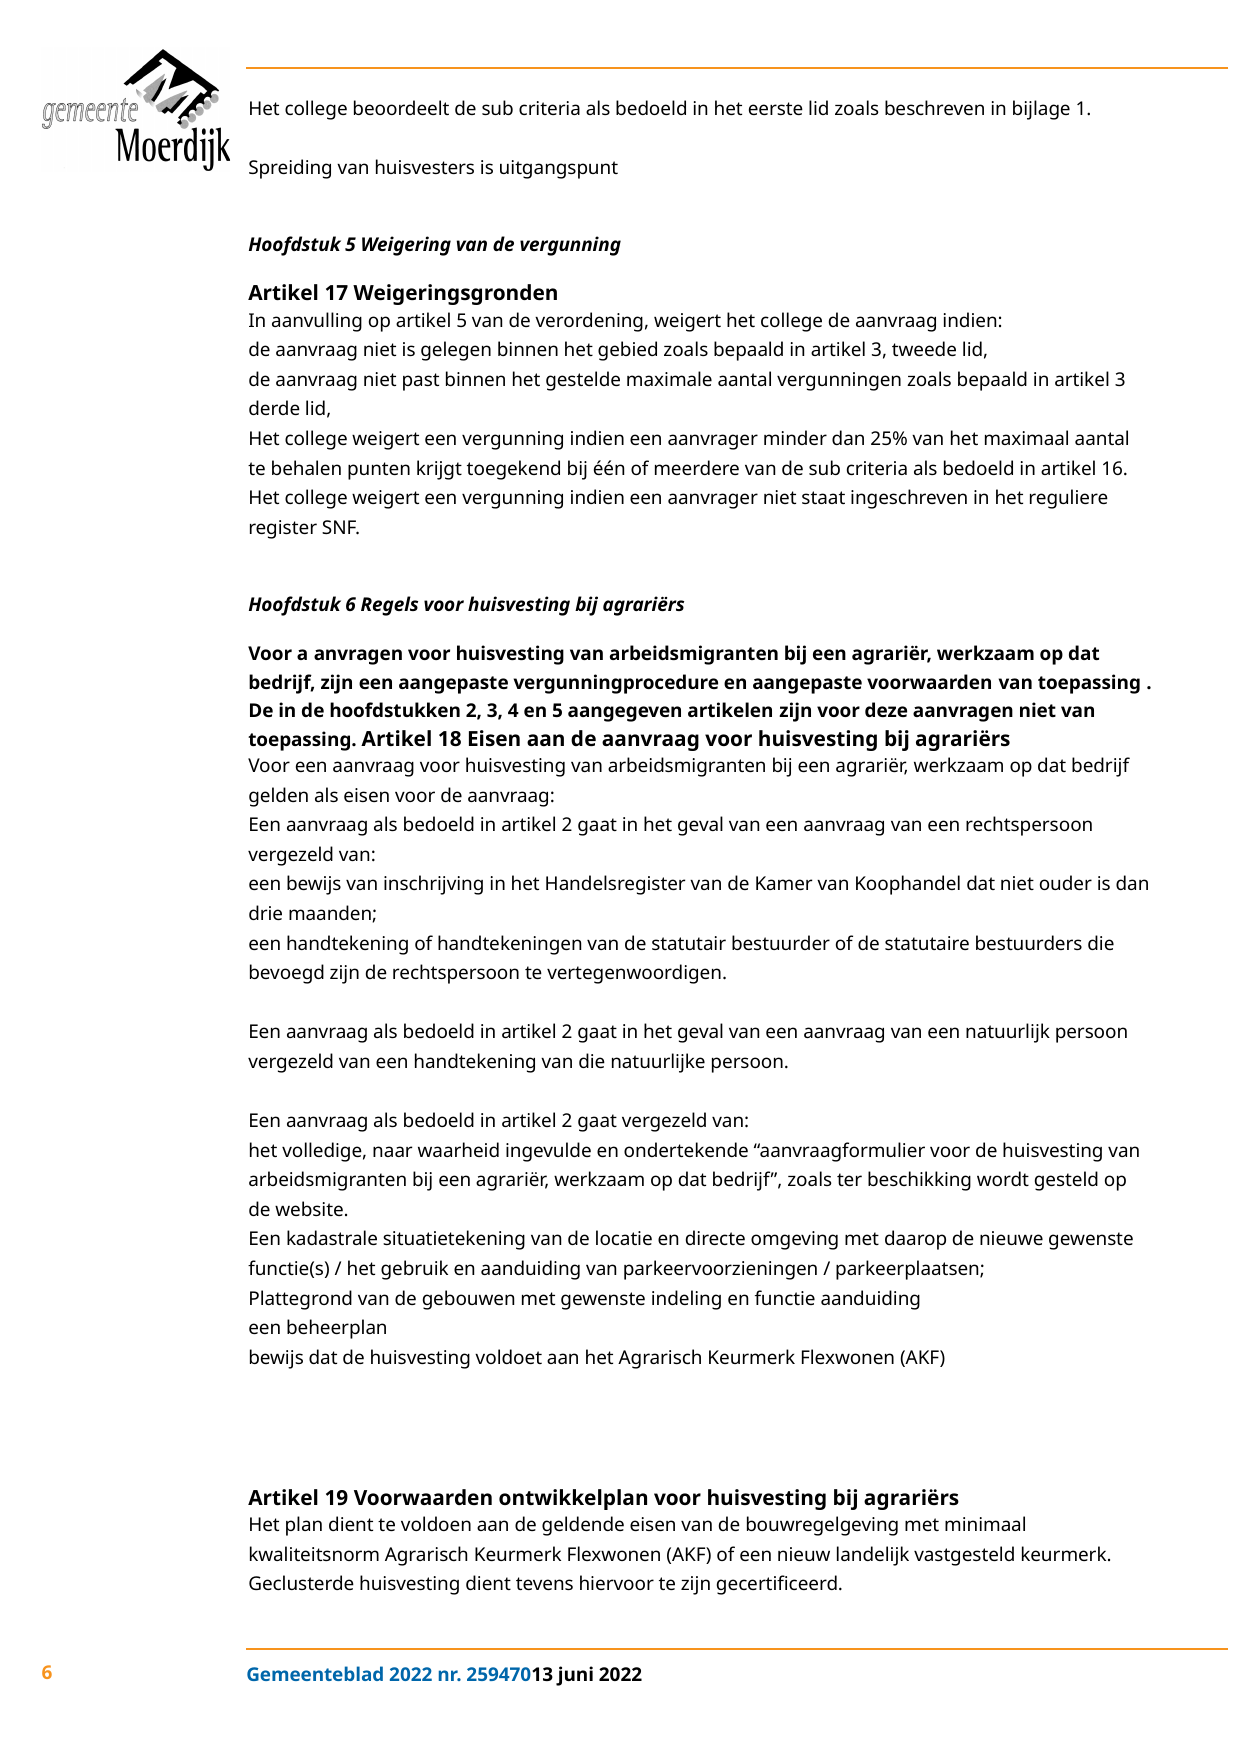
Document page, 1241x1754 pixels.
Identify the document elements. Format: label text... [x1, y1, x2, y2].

text Plattegrond van de gebouwen met gewenste indeling en functie aanduiding [248, 1285, 1152, 1310]
text Het college beoordeelt de sub criteria als bedoeld in het eerste lid zoals beschreven in bijlage 1. [248, 95, 1152, 121]
text een beheerplan [248, 1314, 1152, 1340]
text Voor a anvragen voor huisvesting van arbeidsmigranten bij een agrariër, werkzaam op dat bedrijf, zijn een aangepaste vergunningprocedure en aangepaste voorwaarden van toepassing . De in de hoofdstukken 2, 3, 4 en 5 aangegeven artikelen zijn voor deze aanvragen niet van toepassing. Artikel 18 Eisen aan de aanvraag voor huisvesting bij agrariërs [248, 638, 1152, 752]
text de aanvraag niet is gelegen binnen het gebied zoals bepaald in artikel 3, tweede lid, [248, 336, 1152, 362]
text Het college weigert een vergunning indien een aanvrager niet staat ingeschreven in het reguliere register SNF. [248, 484, 1152, 540]
text Spreiding van huisvesters is uitgangspunt [248, 154, 1152, 180]
text het volledige, naar waarheid ingevulde en ondertekende “aanvraagformulier voor de huisvesting van arbeidsmigranten bij een agrariër, werkzaam op dat bedrijf”, zoals ter beschikking wordt gesteld op de website. [248, 1137, 1152, 1222]
text Het college weigert een vergunning indien een aanvrager minder dan 25% van het maximaal aantal te behalen punten krijgt toegekend bij één of meerdere van de sub criteria als bedoeld in artikel 16. [248, 425, 1152, 481]
text Hoofdstuk 5 Weigering van de vergunning [248, 229, 1152, 258]
text Een kadastrale situatietekening van de locatie en directe omgeving met daarop de nieuwe gewenste functie(s) / het gebruik en aanduiding van parkeervoorzieningen / parkeerplaatsen; [248, 1226, 1152, 1281]
text de aanvraag niet past binnen het gestelde maximale aantal vergunningen zoals bepaald in artikel 3 derde lid, [248, 366, 1152, 421]
text Artikel 19 Voorwaarden ontwikkelplan voor huisvesting bij agrariërs [248, 1483, 1152, 1511]
text In aanvulling op artikel 5 van de verordening, weigert het college de aanvraag indien: [248, 307, 1152, 333]
text bewijs dat de huisvesting voldoet aan het Agrarisch Keurmerk Flexwonen (AKF) [248, 1344, 1152, 1369]
text een handtekening of handtekeningen van de statutair bestuurder of de statutaire bestuurders die bevoegd zijn de rechtspersoon te vertegenwoordigen. [248, 930, 1152, 985]
text Artikel 17 Weigeringsgronden [248, 278, 1152, 307]
text Een aanvraag als bedoeld in artikel 2 gaat vergezeld van: [248, 1107, 1152, 1133]
picture [41, 47, 231, 172]
text Voor een aanvraag voor huisvesting van arbeidsmigranten bij een agrariër, werkzaam op dat bedrijf gelden als eisen voor de aanvraag: [248, 752, 1152, 807]
text een bewijs van inschrijving in het Handelsregister van de Kamer van Koophandel dat niet ouder is dan drie maanden; [248, 871, 1152, 926]
text Een aanvraag als bedoeld in artikel 2 gaat in het geval van een aanvraag van een natuurlijk persoon vergezeld van een handtekening van die natuurlijke persoon. [248, 1018, 1152, 1074]
text Het plan dient te voldoen aan de geldende eisen van de bouwregelgeving met minimaal kwaliteitsnorm Agrarisch Keurmerk Flexwonen (AKF) of een nieuw landelijk vastgesteld keurmerk. Geclusterde huisvesting dient tevens hiervoor te zijn gecertificeerd. [248, 1511, 1152, 1596]
text Hoofdstuk 6 Regels voor huisvesting bij agrariërs [248, 589, 1152, 618]
text Een aanvraag als bedoeld in artikel 2 gaat in het geval van een aanvraag van een rechtspersoon vergezeld van: [248, 811, 1152, 867]
